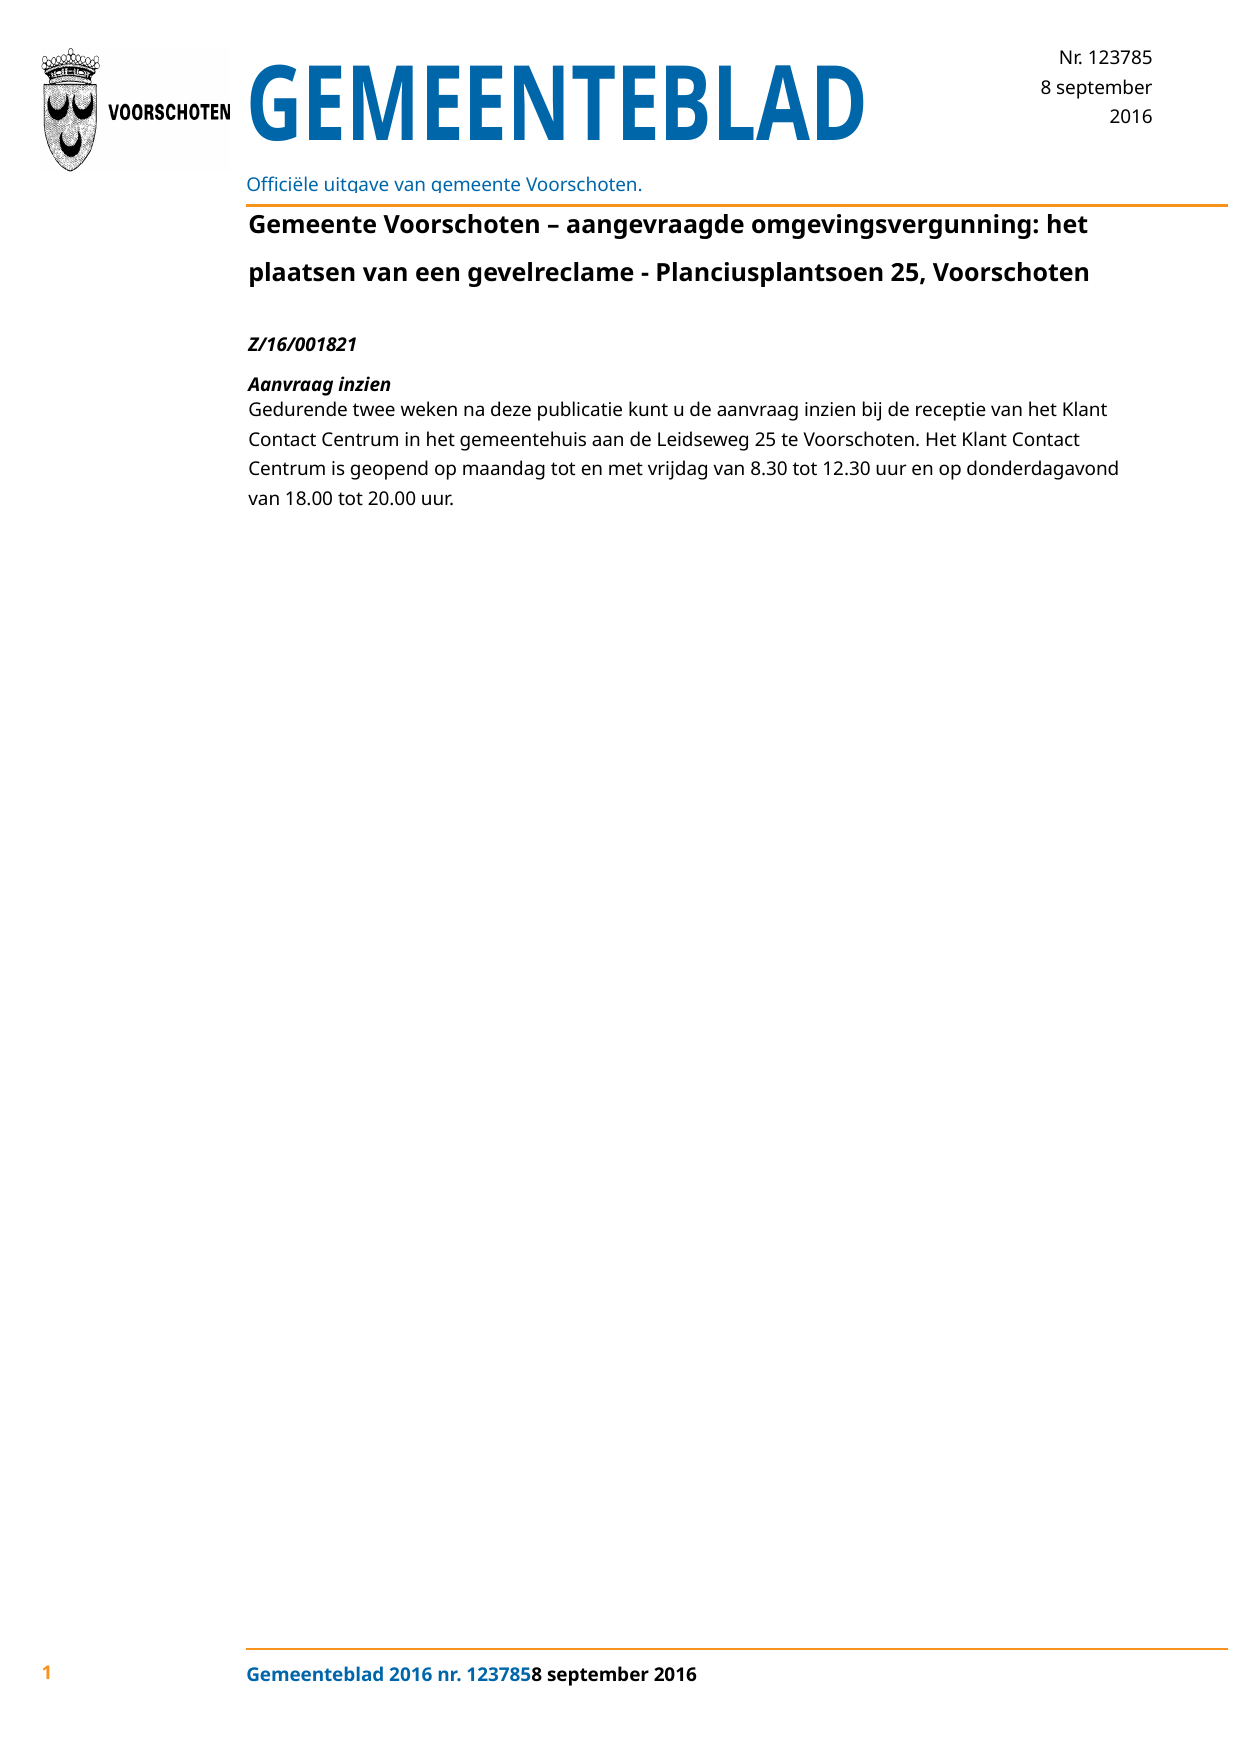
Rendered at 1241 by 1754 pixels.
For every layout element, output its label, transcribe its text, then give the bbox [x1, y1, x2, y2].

text Z/16/001821 [248, 331, 1152, 357]
text Gemeente Voorschoten – aangevraagde omgevingsvergunning: het plaatsen van een gevelreclame - Planciusplantsoen 25, Voorschoten [248, 207, 1152, 288]
text Gedurende twee weken na deze publicatie kunt u de aanvraag inzien bij de receptie van het Klant Contact Centrum in het gemeentehuis aan de Leidseweg 25 te Voorschoten. Het Klant Contact Centrum is geopend op maandag tot en met vrijdag van 8.30 tot 12.30 uur en op donderdagavond van 18.00 tot 20.00 uur. [248, 396, 1152, 511]
text Aanvraag inzien [248, 371, 1152, 396]
picture [41, 47, 231, 172]
